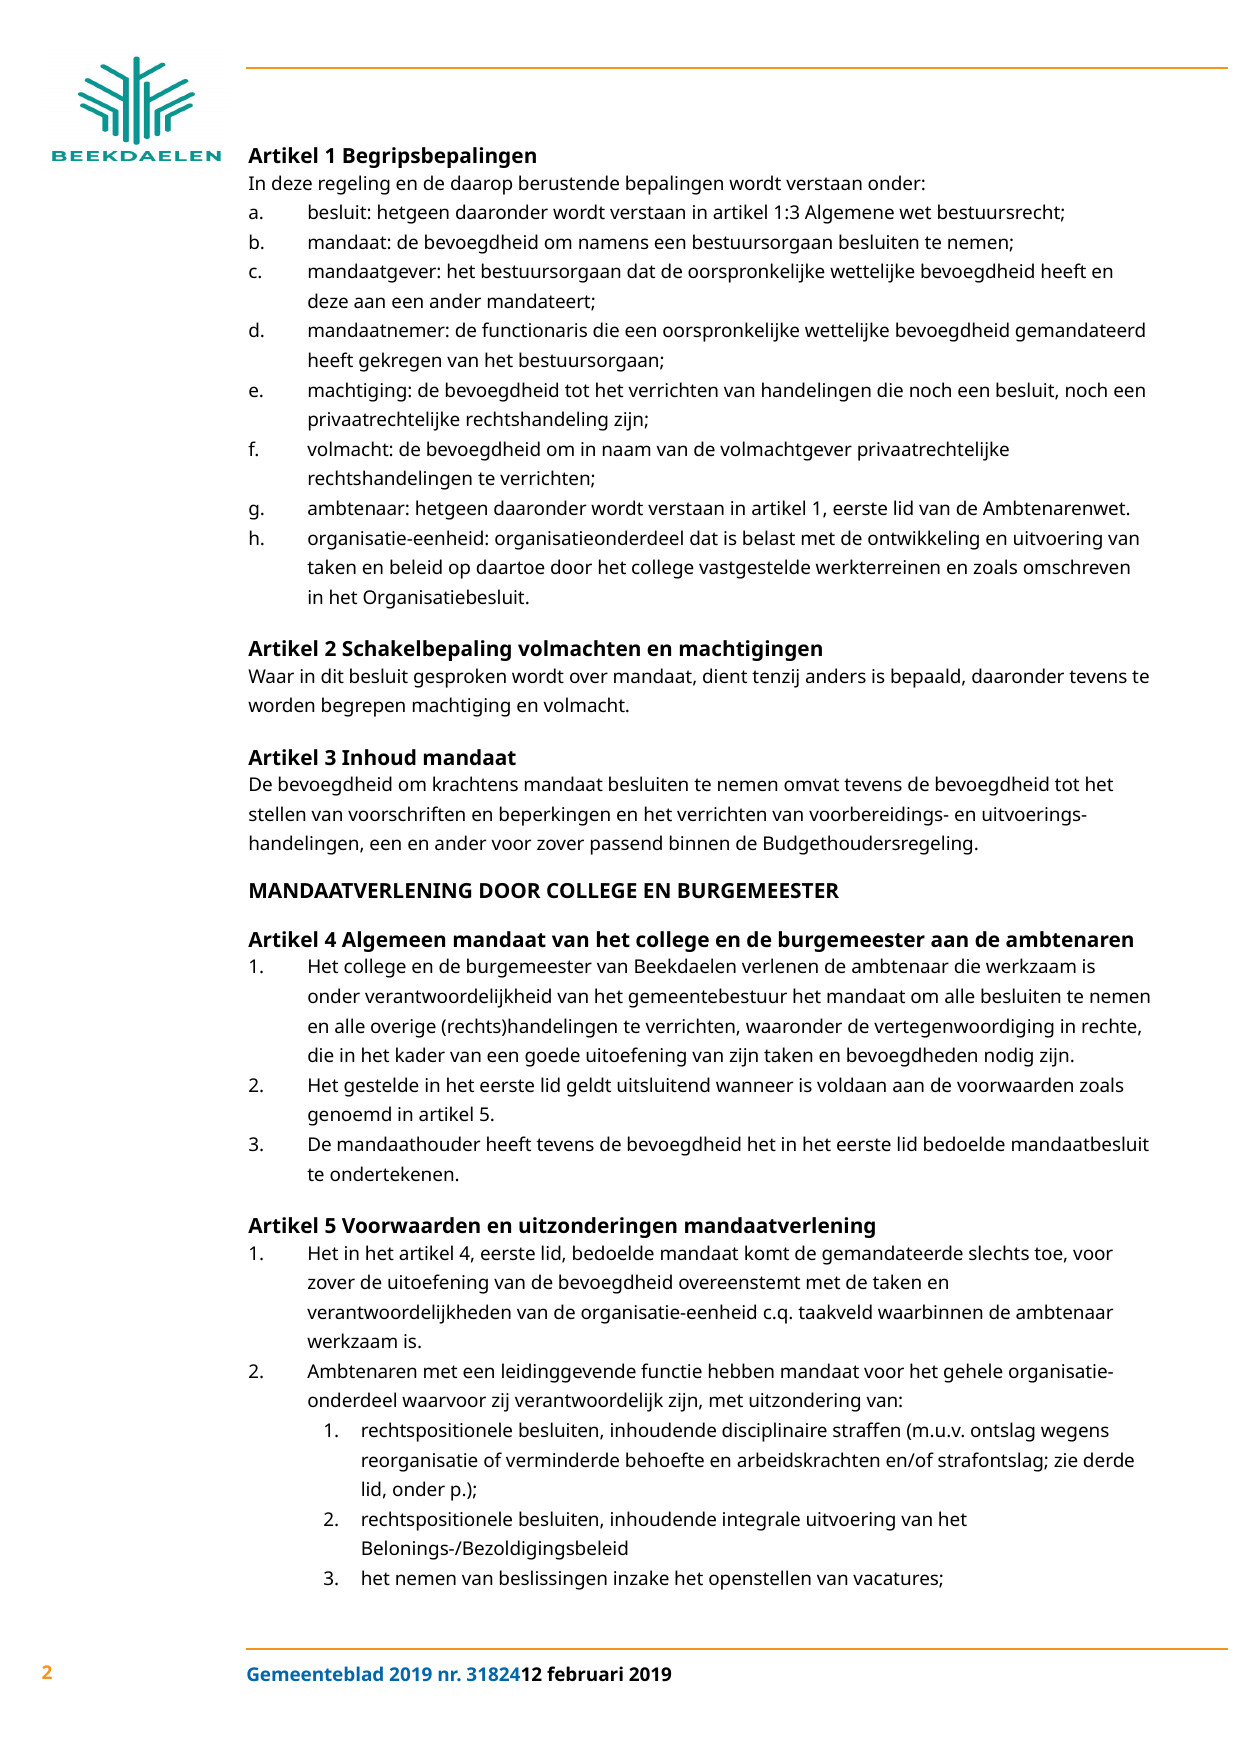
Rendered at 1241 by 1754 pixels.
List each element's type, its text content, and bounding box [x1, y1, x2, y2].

list rechtspositionele besluiten, inhoudende disciplinaire straffen (m.u.v. ontslag wegens reorganisatie of verminderde behoefte en arbeidskrachten en/of strafontslag; zie derde lid, onder p.); [323, 1417, 1152, 1502]
list De mandaathouder heeft tevens de bevoegdheid het in het eerste lid bedoelde mandaatbesluit te ondertekenen. [248, 1131, 1152, 1187]
list organisatie-eenheid: organisatieonderdeel dat is belast met de ontwikkeling en uitvoering van taken en beleid op daartoe door het college vastgestelde werkterreinen en zoals omschreven in het Organisatiebesluit. [248, 525, 1152, 610]
list Het gestelde in het eerste lid geldt uitsluitend wanneer is voldaan aan de voorwaarden zoals genoemd in artikel 5. [248, 1072, 1152, 1127]
text Artikel 3 Inhoud mandaat [248, 743, 1152, 771]
text Artikel 1 Begripsbepalingen [248, 141, 1152, 170]
list mandaatgever: het bestuursorgaan dat de oorspronkelijke wettelijke bevoegdheid heeft en deze aan een ander mandateert; [248, 258, 1152, 314]
list mandaatnemer: de functionaris die een oorspronkelijke wettelijke bevoegdheid gemandateerd heeft gekregen van het bestuursorgaan; [248, 318, 1152, 373]
list rechtspositionele besluiten, inhoudende integrale uitvoering van het Belonings-/Bezoldigingsbeleid [323, 1506, 1152, 1561]
list het nemen van beslissingen inzake het openstellen van vacatures; [323, 1565, 1152, 1591]
text Waar in dit besluit gesproken wordt over mandaat, dient tenzij anders is bepaald, daaronder tevens te worden begrepen machtiging en volmacht. [248, 663, 1152, 718]
list mandaat: de bevoegdheid om namens een bestuursorgaan besluiten te nemen; [248, 229, 1152, 255]
text In deze regeling en de daarop berustende bepalingen wordt verstaan onder: [248, 170, 1152, 196]
list machtiging: de bevoegdheid tot het verrichten van handelingen die noch een besluit, noch een privaatrechtelijke rechtshandeling zijn; [248, 377, 1152, 432]
text Artikel 5 Voorwaarden en uitzonderingen mandaatverlening [248, 1211, 1152, 1240]
picture [41, 47, 231, 172]
list volmacht: de bevoegdheid om in naam van de volmachtgever privaatrechtelijke rechtshandelingen te verrichten; [248, 436, 1152, 491]
text Artikel 2 Schakelbepaling volmachten en machtigingen [248, 634, 1152, 663]
text De bevoegdheid om krachtens mandaat besluiten te nemen omvat tevens de bevoegdheid tot het stellen van voorschriften en beperkingen en het verrichten van voorbereidings- en uitvoerings-handelingen, een en ander voor zover passend binnen de Budgethoudersregeling. [248, 771, 1152, 856]
list Ambtenaren met een leidinggevende functie hebben mandaat voor het gehele organisatie-onderdeel waarvoor zij verantwoordelijk zijn, met uitzondering van: [248, 1358, 1152, 1413]
list besluit: hetgeen daaronder wordt verstaan in artikel 1:3 Algemene wet bestuursrecht; [248, 199, 1152, 225]
list ambtenaar: hetgeen daaronder wordt verstaan in artikel 1, eerste lid van de Ambtenarenwet. [248, 495, 1152, 521]
list Het in het artikel 4, eerste lid, bedoelde mandaat komt de gemandateerde slechts toe, voor zover de uitoefening van de bevoegdheid overeenstemt met de taken en verantwoordelijkheden van de organisatie-eenheid c.q. taakveld waarbinnen de ambtenaar werkzaam is. [248, 1240, 1152, 1354]
list Het college en de burgemeester van Beekdaelen verlenen de ambtenaar die werkzaam is onder verantwoordelijkheid van het gemeentebestuur het mandaat om alle besluiten te nemen en alle overige (rechts)handelingen te verrichten, waaronder de vertegenwoordiging in rechte, die in het kader van een goede uitoefening van zijn taken en bevoegdheden nodig zijn. [248, 954, 1152, 1068]
text Artikel 4 Algemeen mandaat van het college en de burgemeester aan de ambtenaren [248, 925, 1152, 954]
text MANDAATVERLENING DOOR COLLEGE EN BURGEMEESTER [248, 876, 1152, 904]
